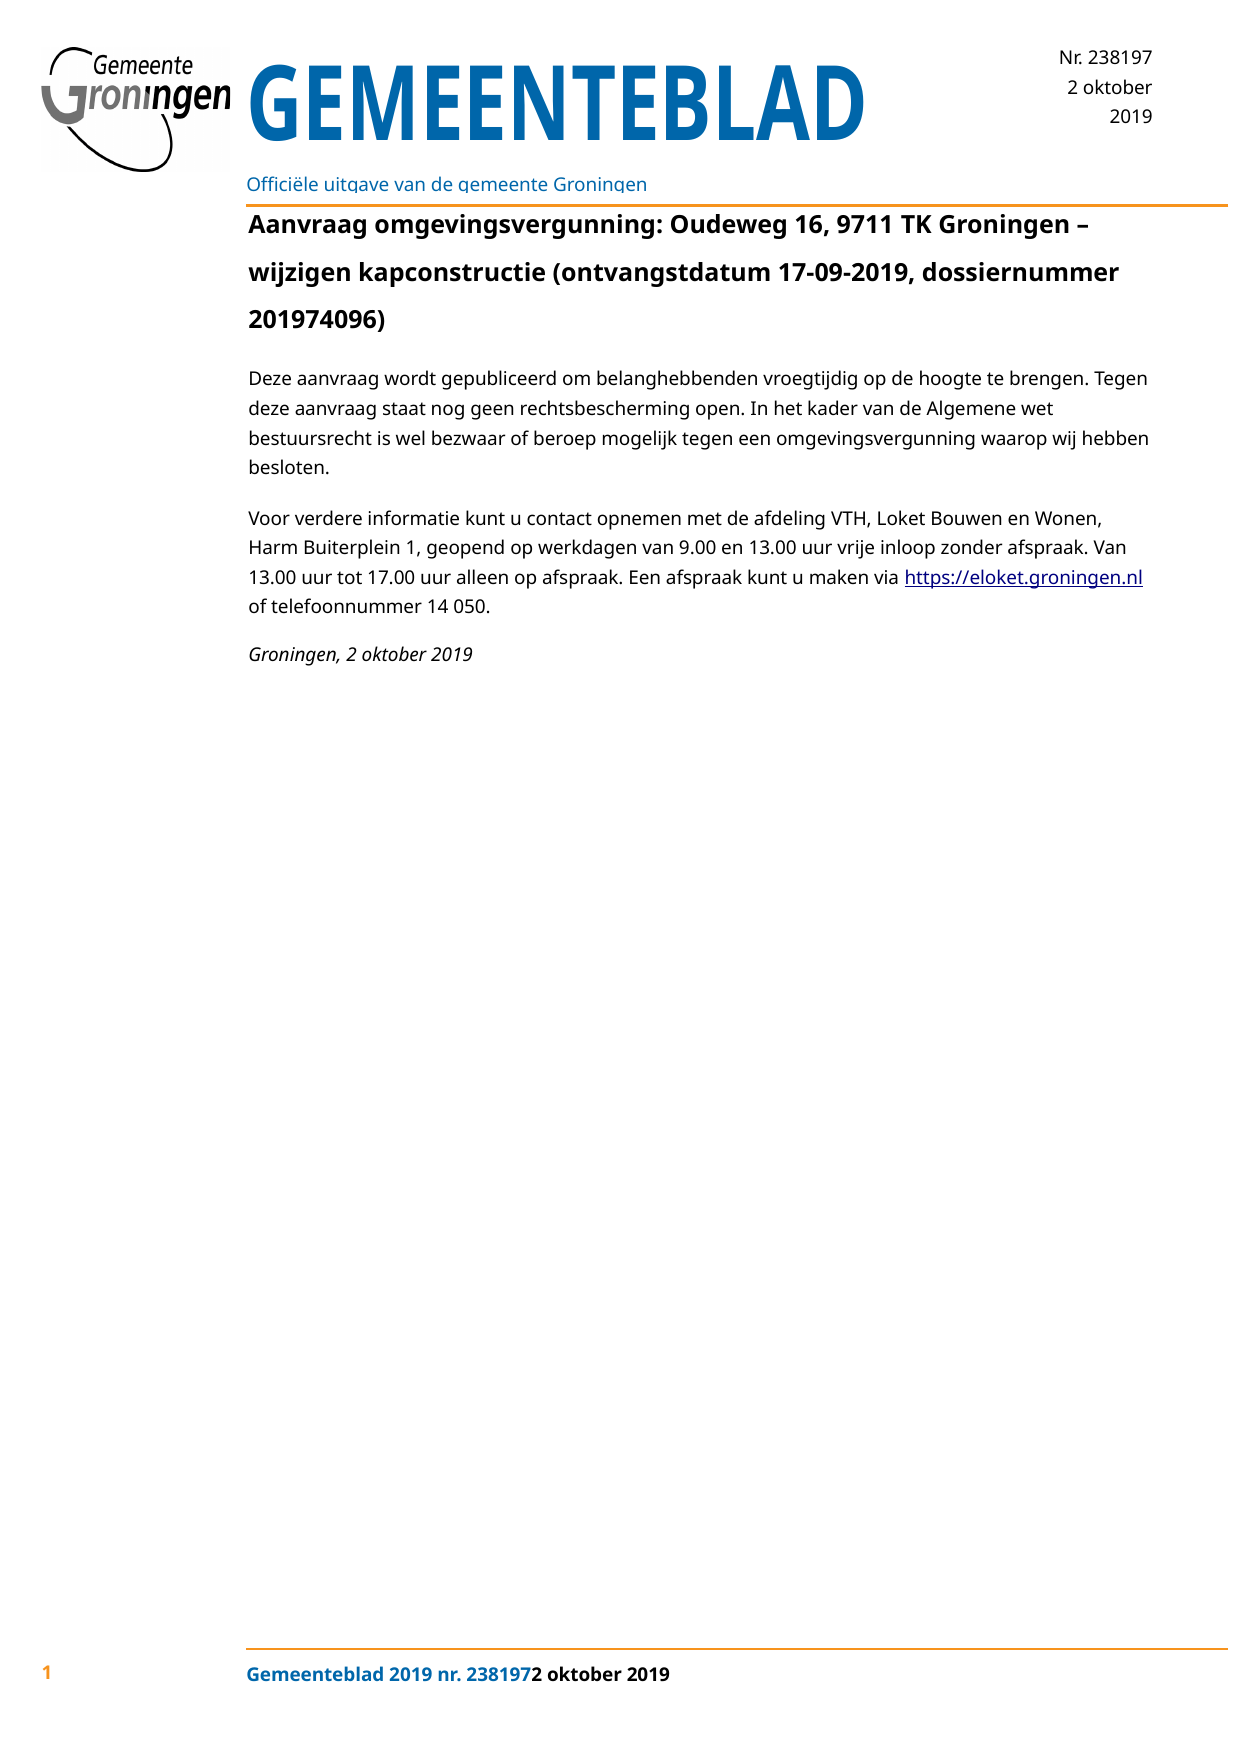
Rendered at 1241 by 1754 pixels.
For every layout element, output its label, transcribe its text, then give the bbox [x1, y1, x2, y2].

text Aanvraag omgevingsvergunning: Oudeweg 16, 9711 TK Groningen – wijzigen kapconstructie (ontvangstdatum 17-09-2019, dossiernummer 201974096) [248, 207, 1152, 336]
text Deze aanvraag wordt gepubliceerd om belanghebbenden vroegtijdig op de hoogte te brengen. Tegen deze aanvraag staat nog geen rechtsbescherming open. In het kader van de Algemene wet bestuursrecht is wel bezwaar of beroep mogelijk tegen een omgevingsvergunning waarop wij hebben besloten. [248, 366, 1152, 480]
text Voor verdere informatie kunt u contact opnemen met de afdeling VTH, Loket Bouwen en Wonen, Harm Buiterplein 1, geopend op werkdagen van 9.00 en 13.00 uur vrije inloop zonder afspraak. Van 13.00 uur tot 17.00 uur alleen op afspraak. Een afspraak kunt u maken via https://eloket.groningen.nl of telefoonnummer 14 050. [248, 505, 1152, 619]
picture [41, 47, 231, 172]
text Groningen, 2 oktober 2019 [248, 641, 1152, 667]
